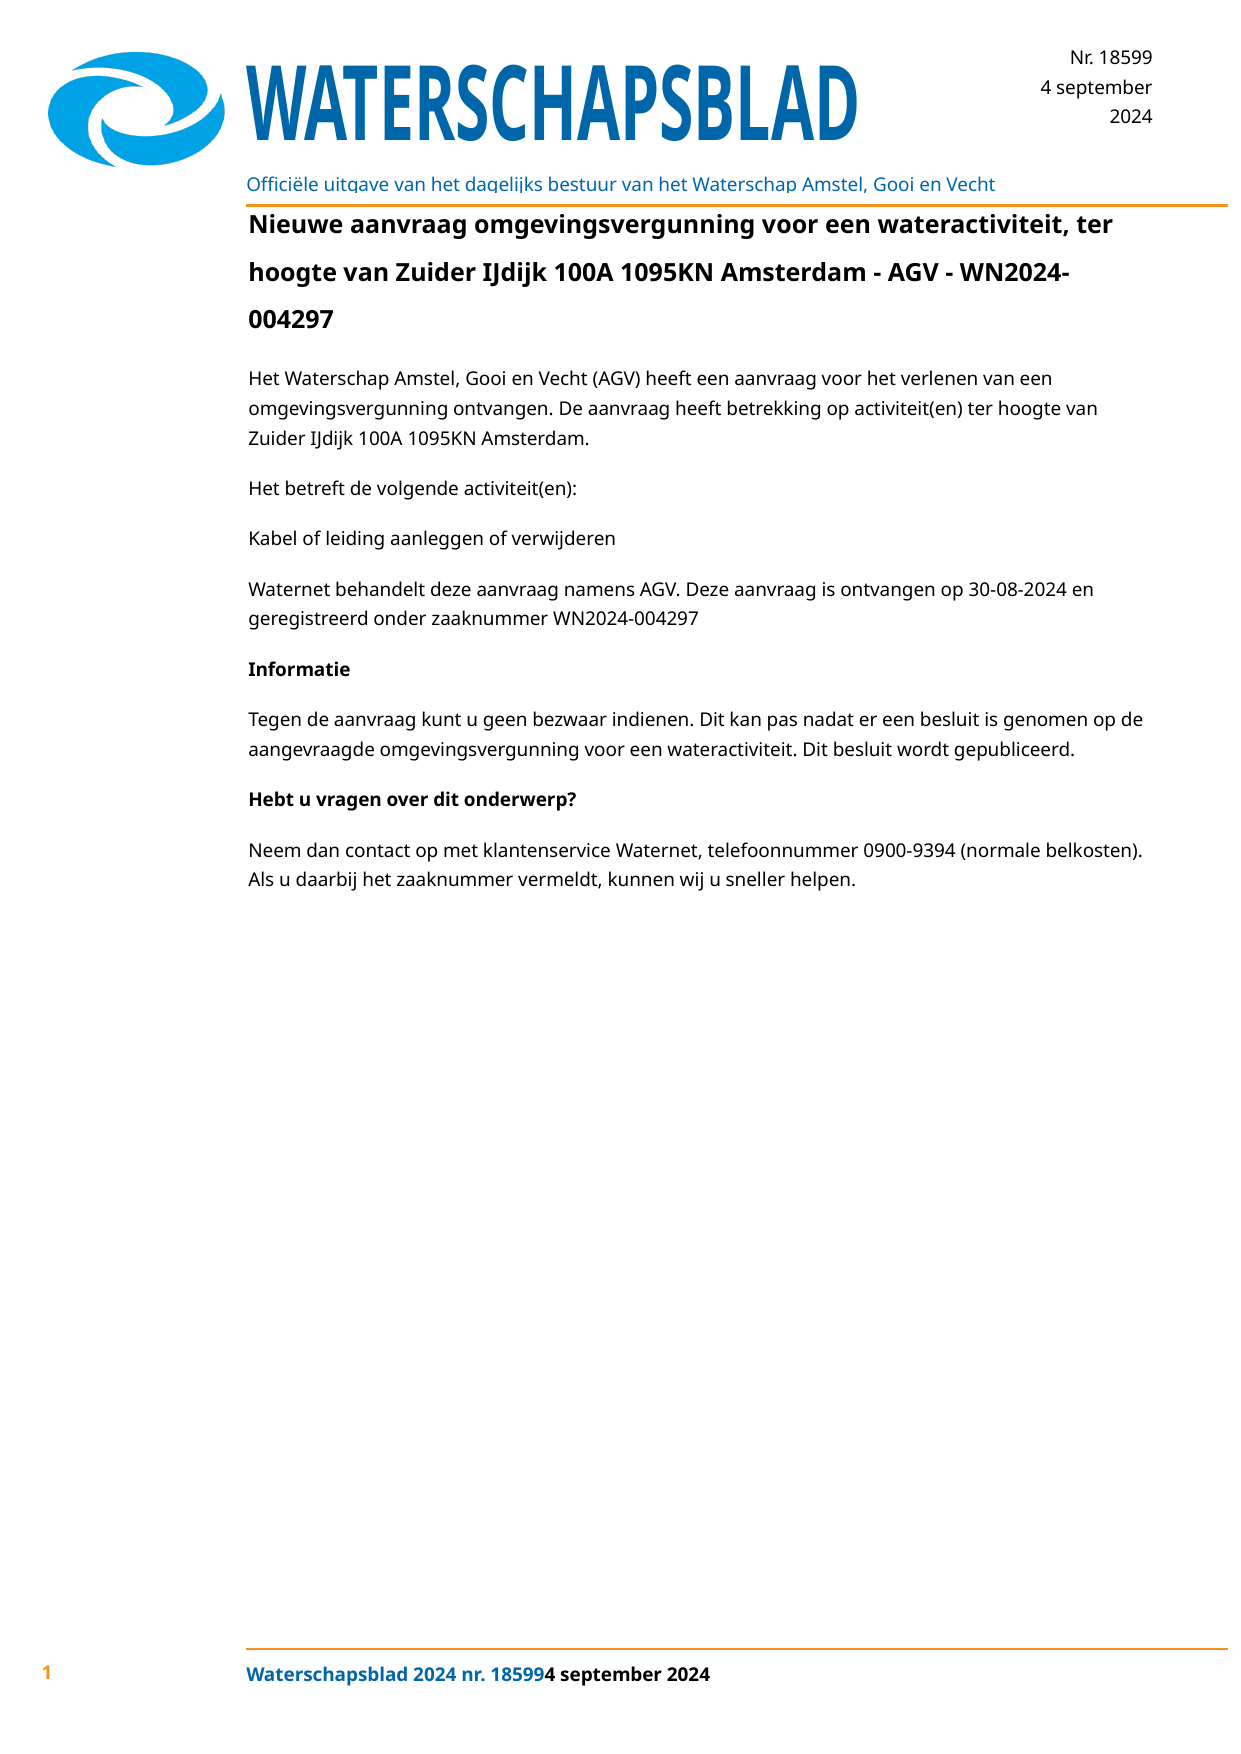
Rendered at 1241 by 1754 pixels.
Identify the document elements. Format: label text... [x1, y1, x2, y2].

text Tegen de aanvraag kunt u geen bezwaar indienen. Dit kan pas nadat er een besluit is genomen op de aangevraagde omgevingsvergunning voor een wateractiviteit. Dit besluit wordt gepubliceerd. [248, 706, 1152, 762]
text Informatie [248, 656, 1152, 682]
text Hebt u vragen over dit onderwerp? [248, 786, 1152, 812]
text Het betreft de volgende activiteit(en): [248, 475, 1152, 501]
text Nieuwe aanvraag omgevingsvergunning voor een wateractiviteit, ter hoogte van Zuider IJdijk 100A 1095KN Amsterdam - AGV - WN2024-004297 [248, 207, 1152, 336]
picture [41, 47, 231, 172]
text Neem dan contact op met klantenservice Waternet, telefoonnummer 0900-9394 (normale belkosten). Als u daarbij het zaaknummer vermeldt, kunnen wij u sneller helpen. [248, 837, 1152, 892]
text Waternet behandelt deze aanvraag namens AGV. Deze aanvraag is ontvangen op 30-08-2024 en geregistreerd onder zaaknummer WN2024-004297 [248, 576, 1152, 631]
text Het Waterschap Amstel, Gooi en Vecht (AGV) heeft een aanvraag voor het verlenen van een omgevingsvergunning ontvangen. De aanvraag heeft betrekking op activiteit(en) ter hoogte van Zuider IJdijk 100A 1095KN Amsterdam. [248, 366, 1152, 450]
text Kabel of leiding aanleggen of verwijderen [248, 526, 1152, 551]
